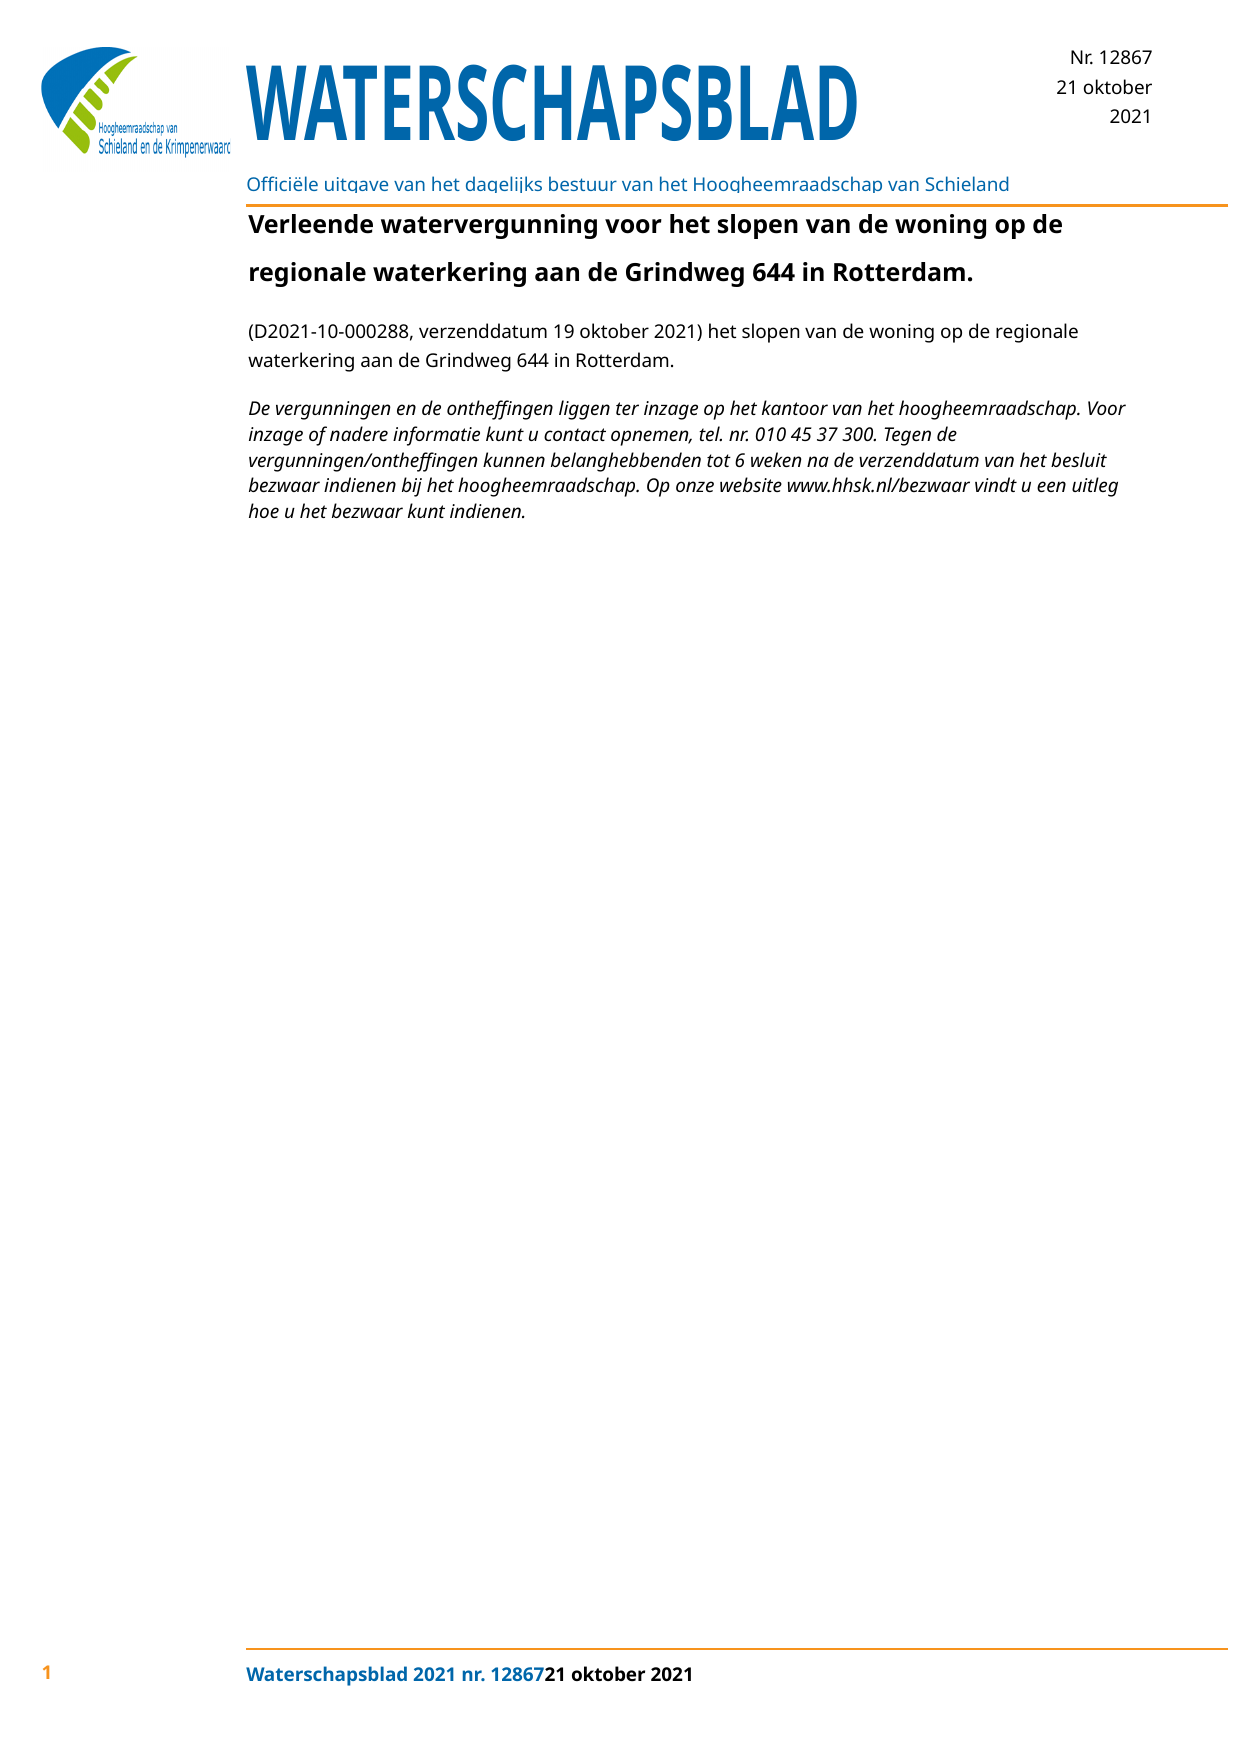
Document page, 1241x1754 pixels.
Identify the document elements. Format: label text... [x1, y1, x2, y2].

text De vergunningen en de ontheffingen liggen ter inzage op het kantoor van het hoogheemraadschap. Voor inzage of nadere informatie kunt u contact opnemen, tel. nr. 010 45 37 300. Tegen de vergunningen/ontheffingen kunnen belanghebbenden tot 6 weken na de verzenddatum van het besluit bezwaar indienen bij het hoogheemraadschap. Op onze website www.hhsk.nl/bezwaar vindt u een uitleg hoe u het bezwaar kunt indienen. [248, 395, 1152, 524]
text Verleende watervergunning voor het slopen van de woning op de regionale waterkering aan de Grindweg 644 in Rotterdam. [248, 207, 1152, 288]
picture [41, 47, 231, 172]
text (D2021-10-000288, verzenddatum 19 oktober 2021) het slopen van de woning op de regionale waterkering aan de Grindweg 644 in Rotterdam. [248, 318, 1152, 373]
